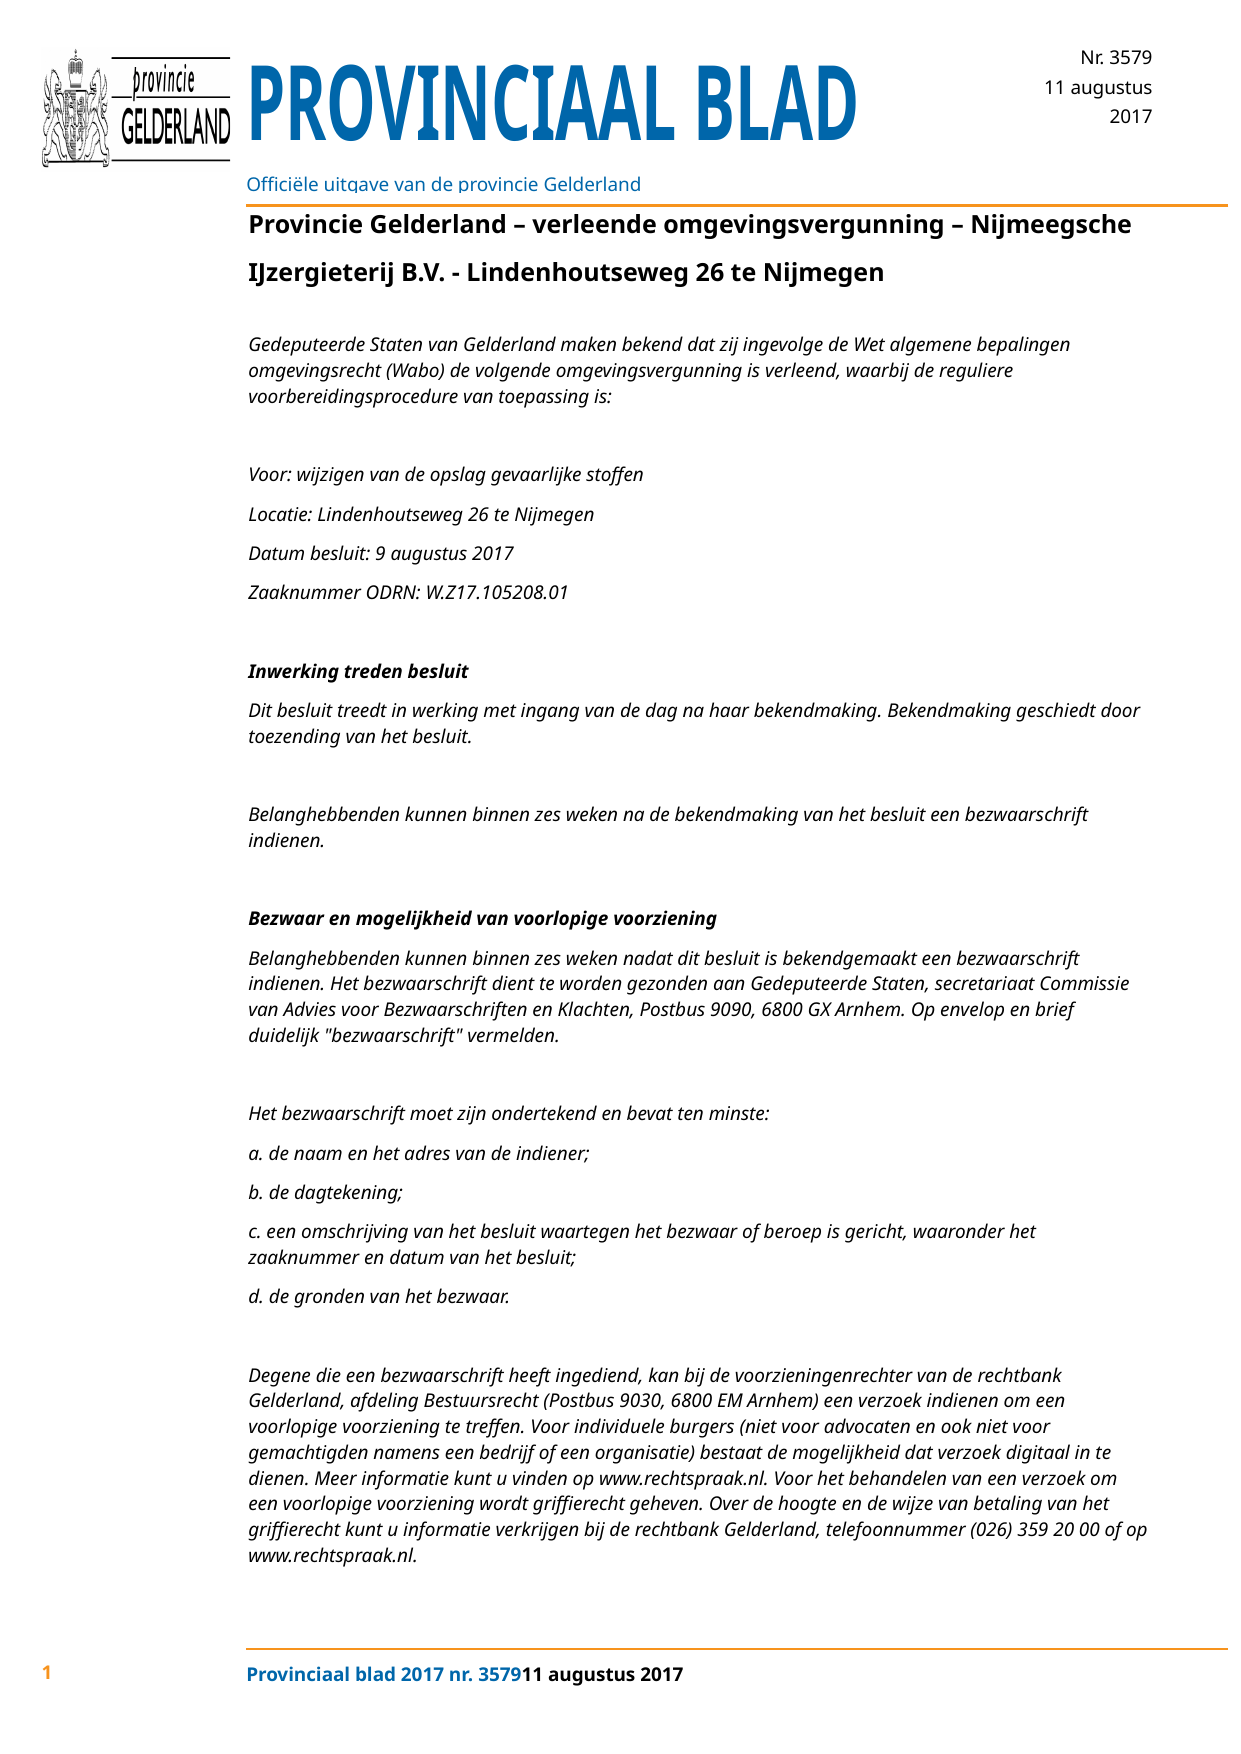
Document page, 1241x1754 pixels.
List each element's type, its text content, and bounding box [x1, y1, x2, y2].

text b. de dagtekening; [248, 1179, 1152, 1205]
picture [41, 47, 231, 172]
text Gedeputeerde Staten van Gelderland maken bekend dat zij ingevolge de Wet algemene bepalingen omgevingsrecht (Wabo) de volgende omgevingsvergunning is verleend, waarbij de reguliere voorbereidingsprocedure van toepassing is: [248, 331, 1152, 409]
text Het bezwaarschrift moet zijn ondertekend en bevat ten minste: [248, 1101, 1152, 1126]
text Belanghebbenden kunnen binnen zes weken na de bekendmaking van het besluit een bezwaarschrift indienen. [248, 801, 1152, 853]
text c. een omschrijving van het besluit waartegen het bezwaar of beroep is gericht, waaronder het zaaknummer en datum van het besluit; [248, 1218, 1152, 1270]
text Degene die een bezwaarschrift heeft ingediend, kan bij de voorzieningenrechter van de rechtbank Gelderland, afdeling Bestuursrecht (Postbus 9030, 6800 EM Arnhem) een verzoek indienen om een voorlopige voorziening te treffen. Voor individuele burgers (niet voor advocaten en ook niet voor gemachtigden namens een bedrijf of een organisatie) bestaat de mogelijkheid dat verzoek digitaal in te dienen. Meer informatie kunt u vinden op www.rechtspraak.nl. Voor het behandelen van een verzoek om een voorlopige voorziening wordt griffierecht geheven. Over de hoogte en de wijze van betaling van het griffierecht kunt u informatie verkrijgen bij de rechtbank Gelderland, telefoonnummer (026) 359 20 00 of op www.rechtspraak.nl. [248, 1362, 1152, 1568]
text Voor: wijzigen van de opslag gevaarlijke stoffen [248, 461, 1152, 487]
text Bezwaar en mogelijkheid van voorlopige voorziening [248, 906, 1152, 931]
text Dit besluit treedt in werking met ingang van de dag na haar bekendmaking. Bekendmaking geschiedt door toezending van het besluit. [248, 697, 1152, 748]
text Locatie: Lindenhoutseweg 26 te Nijmegen [248, 501, 1152, 526]
text a. de naam en het adres van de indiener; [248, 1140, 1152, 1166]
text d. de gronden van het bezwaar. [248, 1283, 1152, 1309]
text Inwerking treden besluit [248, 658, 1152, 683]
text Belanghebbenden kunnen binnen zes weken nadat dit besluit is bekendgemaakt een bezwaarschrift indienen. Het bezwaarschrift dient te worden gezonden aan Gedeputeerde Staten, secretariaat Commissie van Advies voor Bezwaarschriften en Klachten, Postbus 9090, 6800 GX Arnhem. Op envelop en brief duidelijk "bezwaarschrift" vermelden. [248, 945, 1152, 1048]
text Provincie Gelderland – verleende omgevingsvergunning – Nijmeegsche IJzergieterij B.V. - Lindenhoutseweg 26 te Nijmegen [248, 207, 1152, 288]
text Zaaknummer ODRN: W.Z17.105208.01 [248, 579, 1152, 605]
text Datum besluit: 9 augustus 2017 [248, 540, 1152, 566]
